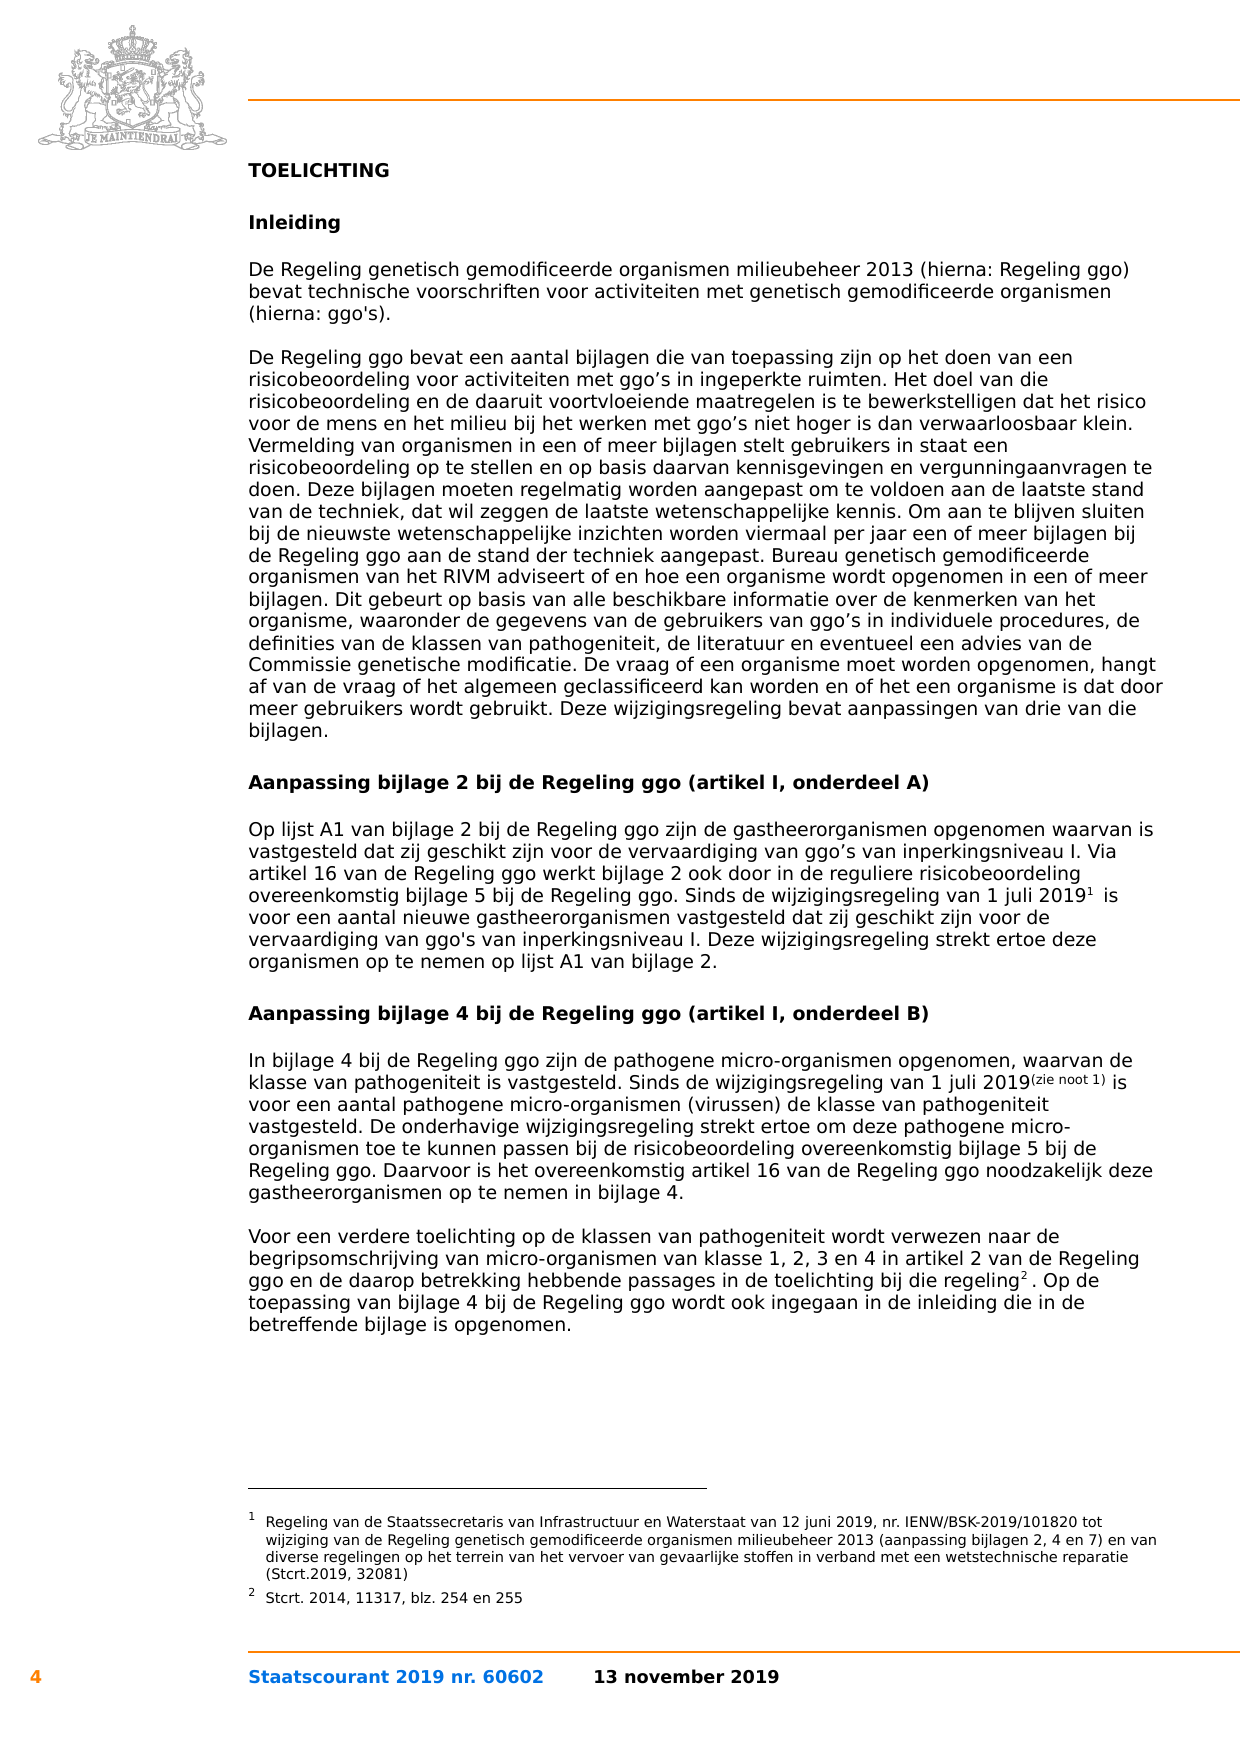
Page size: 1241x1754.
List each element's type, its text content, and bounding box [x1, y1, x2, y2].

picture [38, 25, 227, 150]
text Regeling van de Staatssecretaris van Infrastructuur en Waterstaat van 12 juni 2019, nr. IENW/BSK-2019/101820 tot wijziging van de Regeling genetisch gemodificeerde organismen milieubeheer 2013 (aanpassing bijlagen 2, 4 en 7) en van diverse regelingen op het terrein van het vervoer van gevaarlijke stoffen in verband met een wetstechnische reparatie (Stcrt.2019, 32081) [248, 1510, 1163, 1583]
text De Regeling ggo bevat een aantal bijlagen die van toepassing zijn op het doen van een risicobeoordeling voor activiteiten met ggo’s in ingeperkte ruimten. Het doel van die risicobeoordeling en de daaruit voortvloeiende maatregelen is te bewerkstelligen dat het risico voor de mens en het milieu bij het werken met ggo’s niet hoger is dan verwaarloosbaar klein. Vermelding van organismen in een of meer bijlagen stelt gebruikers in staat een risicobeoordeling op te stellen en op basis daarvan kennisgevingen en vergunningaanvragen te doen. Deze bijlagen moeten regelmatig worden aangepast om te voldoen aan de laatste stand van de techniek, dat wil zeggen de laatste wetenschappelijke kennis. Om aan te blijven sluiten bij de nieuwste wetenschappelijke inzichten worden viermaal per jaar een of meer bijlagen bij de Regeling ggo aan de stand der techniek aangepast. Bureau genetisch gemodificeerde organismen van het RIVM adviseert of en hoe een organisme wordt opgenomen in een of meer bijlagen. Dit gebeurt op basis van alle beschikbare informatie over de kenmerken van het organisme, waaronder de gegevens van de gebruikers van ggo’s in individuele procedures, de definities van de klassen van pathogeniteit, de literatuur en eventueel een advies van de Commissie genetische modificatie. De vraag of een organisme moet worden opgenomen, hangt af van de vraag of het algemeen geclassificeerd kan worden en of het een organisme is dat door meer gebruikers wordt gebruikt. Deze wijzigingsregeling bevat aanpassingen van drie van die bijlagen. [248, 347, 1163, 742]
subtitle Aanpassing bijlage 2 bij de Regeling ggo (artikel I, onderdeel A) [248, 772, 1163, 794]
text In bijlage 4 bij de Regeling ggo zijn de pathogene micro-organismen opgenomen, waarvan de klasse van pathogeniteit is vastgesteld. Sinds de wijzigingsregeling van 1 juli 2019(zie noot 1) is voor een aantal pathogene micro-organismen (virussen) de klasse van pathogeniteit vastgesteld. De onderhavige wijzigingsregeling strekt ertoe om deze pathogene micro-organismen toe te kunnen passen bij de risicobeoordeling overeenkomstig bijlage 5 bij de Regeling ggo. Daarvoor is het overeenkomstig artikel 16 van de Regeling ggo noodzakelijk deze gastheerorganismen op te nemen in bijlage 4. [248, 1050, 1163, 1204]
subtitle Inleiding [248, 212, 1163, 234]
text Stcrt. 2014, 11317, blz. 254 en 255 [248, 1586, 1163, 1608]
subtitle TOELICHTING [248, 160, 1163, 182]
text De Regeling genetisch gemodificeerde organismen milieubeheer 2013 (hierna: Regeling ggo) bevat technische voorschriften voor activiteiten met genetisch gemodificeerde organismen (hierna: ggo's). [248, 259, 1163, 325]
text Op lijst A1 van bijlage 2 bij de Regeling ggo zijn de gastheerorganismen opgenomen waarvan is vastgesteld dat zij geschikt zijn voor de vervaardiging van ggo’s van inperkingsniveau I. Via artikel 16 van de Regeling ggo werkt bijlage 2 ook door in de reguliere risicobeoordeling overeenkomstig bijlage 5 bij de Regeling ggo. Sinds de wijzigingsregeling van 1 juli 2019 is voor een aantal nieuwe gastheerorganismen vastgesteld dat zij geschikt zijn voor de vervaardiging van ggo's van inperkingsniveau I. Deze wijzigingsregeling strekt ertoe deze organismen op te nemen op lijst A1 van bijlage 2. [248, 819, 1163, 973]
text Voor een verdere toelichting op de klassen van pathogeniteit wordt verwezen naar de begripsomschrijving van micro-organismen van klasse 1, 2, 3 en 4 in artikel 2 van de Regeling ggo en de daarop betrekking hebbende passages in de toelichting bij die regeling. Op de toepassing van bijlage 4 bij de Regeling ggo wordt ook ingegaan in de inleiding die in de betreffende bijlage is opgenomen. [248, 1226, 1163, 1336]
subtitle Aanpassing bijlage 4 bij de Regeling ggo (artikel I, onderdeel B) [248, 1003, 1163, 1025]
